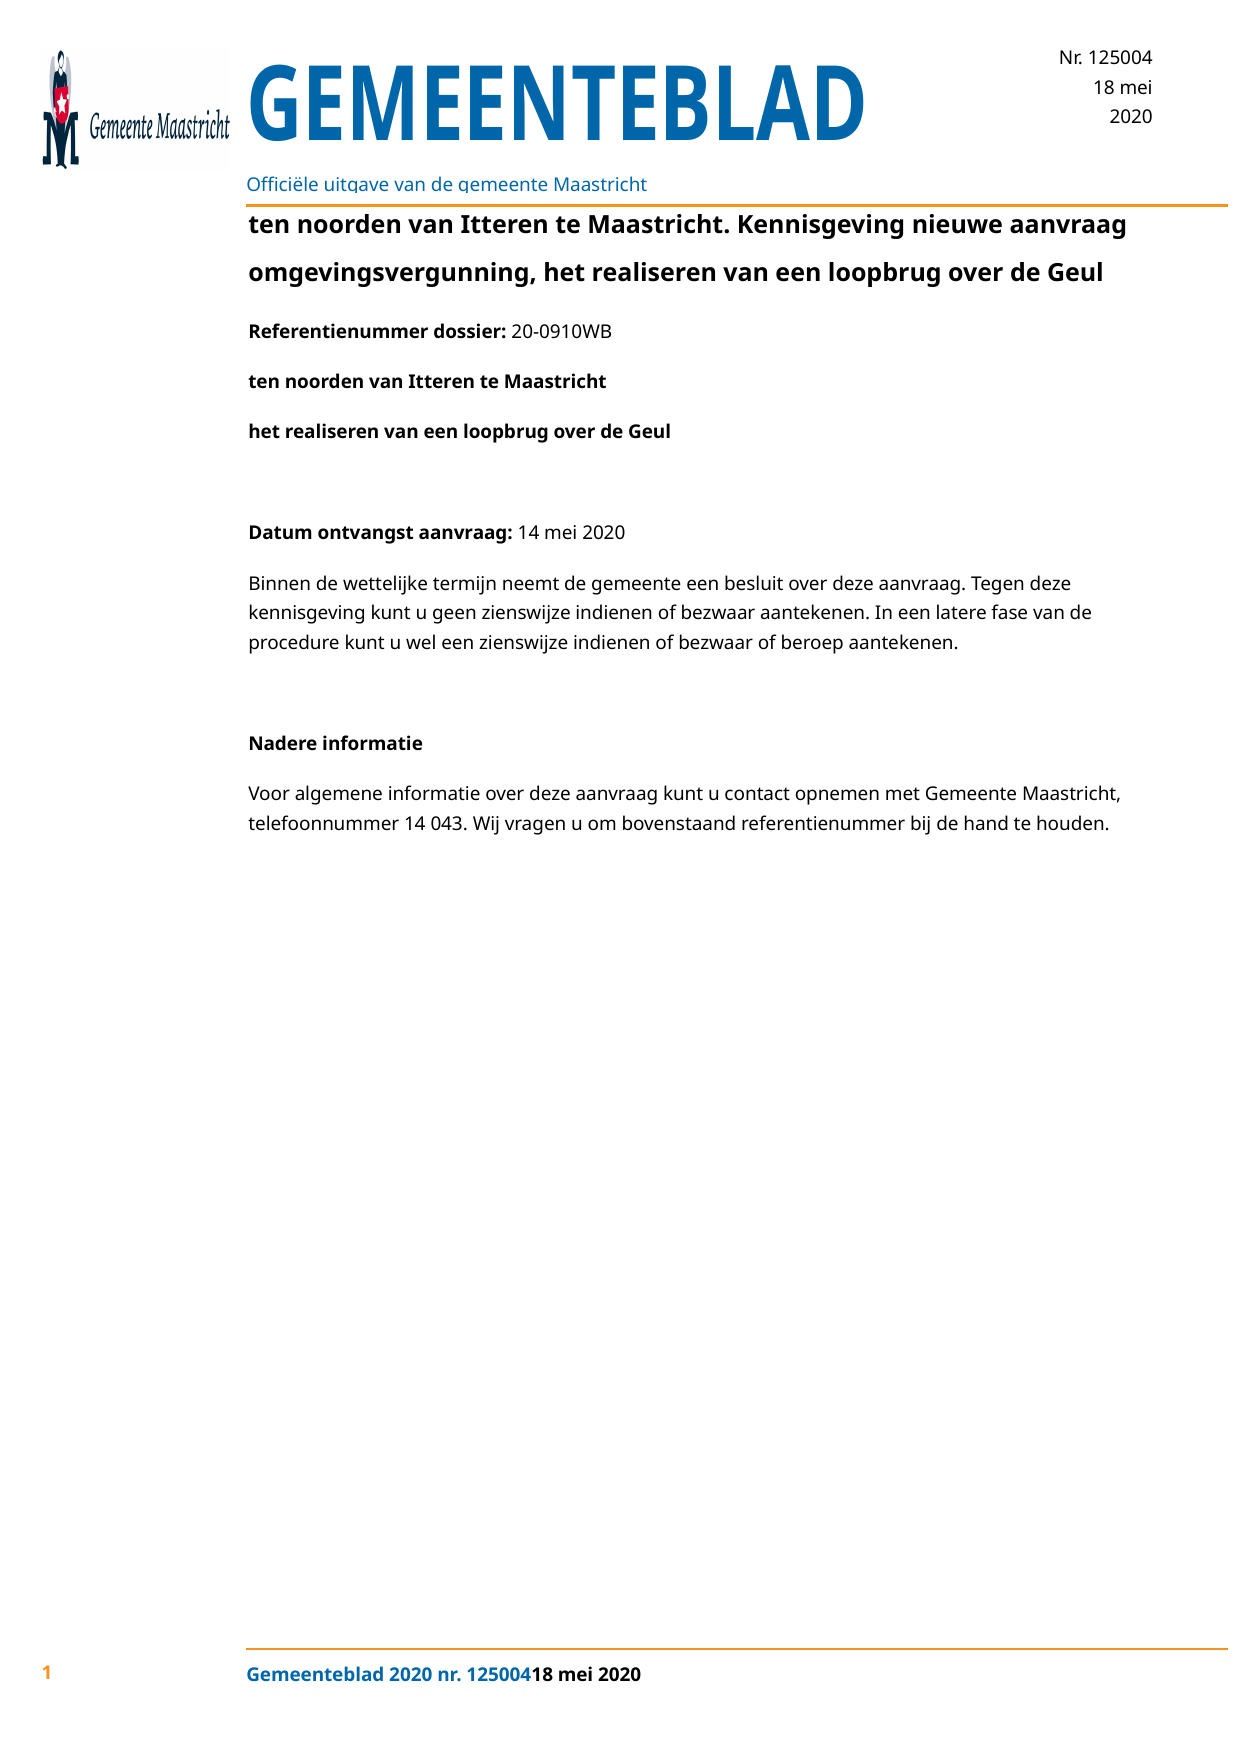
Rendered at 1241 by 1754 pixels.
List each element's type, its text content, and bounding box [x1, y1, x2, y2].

text Voor algemene informatie over deze aanvraag kunt u contact opnemen met Gemeente Maastricht, telefoonnummer 14 043. Wij vragen u om bovenstaand referentienummer bij de hand te houden. [248, 780, 1152, 836]
text het realiseren van een loopbrug over de Geul [248, 419, 1152, 444]
text ten noorden van Itteren te Maastricht. Kennisgeving nieuwe aanvraag omgevingsvergunning, het realiseren van een loopbrug over de Geul [248, 207, 1152, 288]
text Datum ontvangst aanvraag: 14 mei 2020 [248, 519, 1152, 545]
text Referentienummer dossier: 20-0910WB [248, 318, 1152, 344]
text ten noorden van Itteren te Maastricht [248, 368, 1152, 394]
text Nadere informatie [248, 730, 1152, 756]
text Binnen de wettelijke termijn neemt de gemeente een besluit over deze aanvraag. Tegen deze kennisgeving kunt u geen zienswijze indienen of bezwaar aantekenen. In een latere fase van de procedure kunt u wel een zienswijze indienen of bezwaar of beroep aantekenen. [248, 570, 1152, 655]
picture [41, 47, 231, 172]
